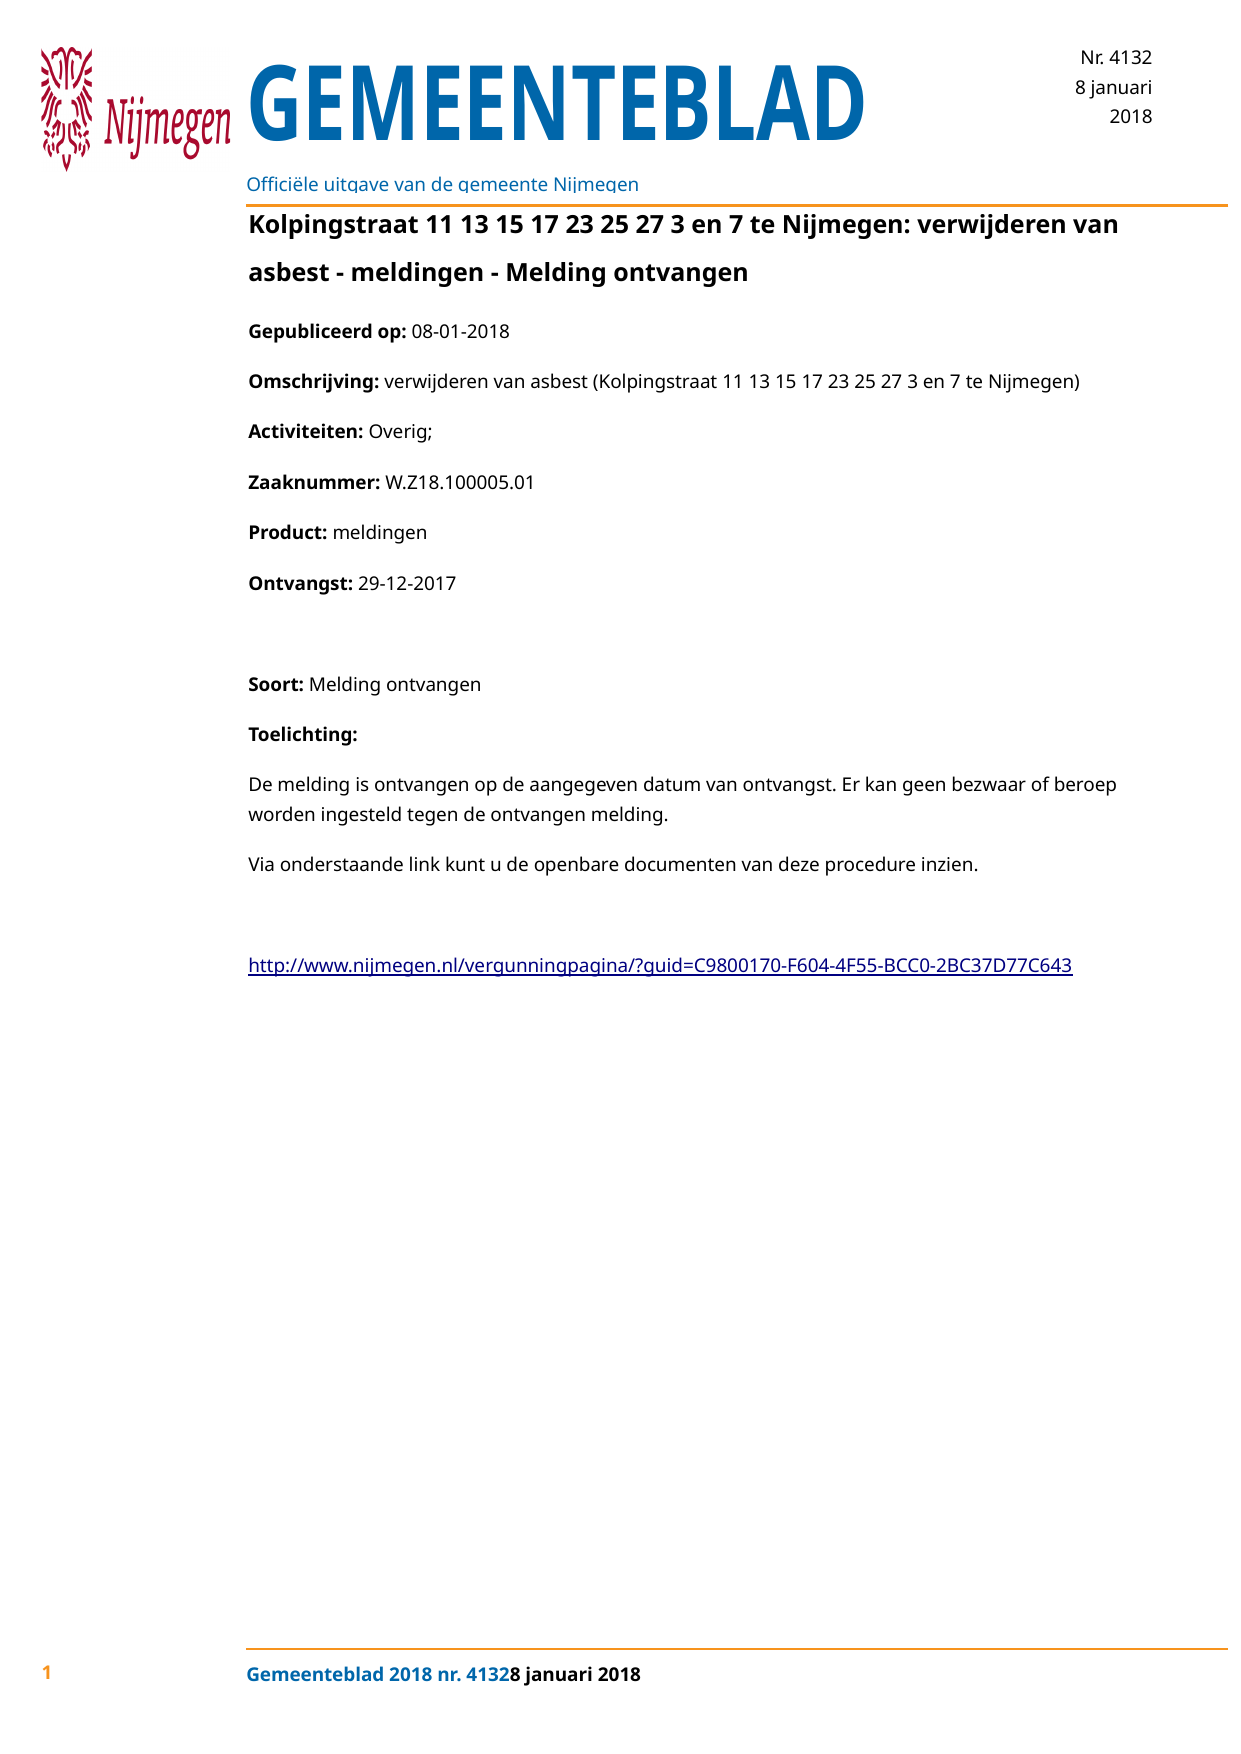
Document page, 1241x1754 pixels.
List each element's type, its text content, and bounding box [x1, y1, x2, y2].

text Kolpingstraat 11 13 15 17 23 25 27 3 en 7 te Nijmegen: verwijderen van asbest - meldingen - Melding ontvangen [248, 207, 1152, 288]
text Toelichting: [248, 721, 1152, 747]
text Via onderstaande link kunt u de openbare documenten van deze procedure inzien. [248, 852, 1152, 877]
text Ontvangst: 29-12-2017 [248, 570, 1152, 596]
text De melding is ontvangen op de aangegeven datum van ontvangst. Er kan geen bezwaar of beroep worden ingesteld tegen de ontvangen melding. [248, 772, 1152, 827]
text Soort: Melding ontvangen [248, 671, 1152, 697]
text Omschrijving: verwijderen van asbest (Kolpingstraat 11 13 15 17 23 25 27 3 en 7 te Nijmegen) [248, 368, 1152, 394]
text Activiteiten: Overig; [248, 419, 1152, 444]
text Gepubliceerd op: 08-01-2018 [248, 318, 1152, 344]
picture [41, 47, 231, 172]
text http://www.nijmegen.nl/vergunningpagina/?guid=C9800170-F604-4F55-BCC0-2BC37D77C643 [248, 952, 1152, 978]
text Product: meldingen [248, 519, 1152, 545]
text Zaaknummer: W.Z18.100005.01 [248, 469, 1152, 495]
